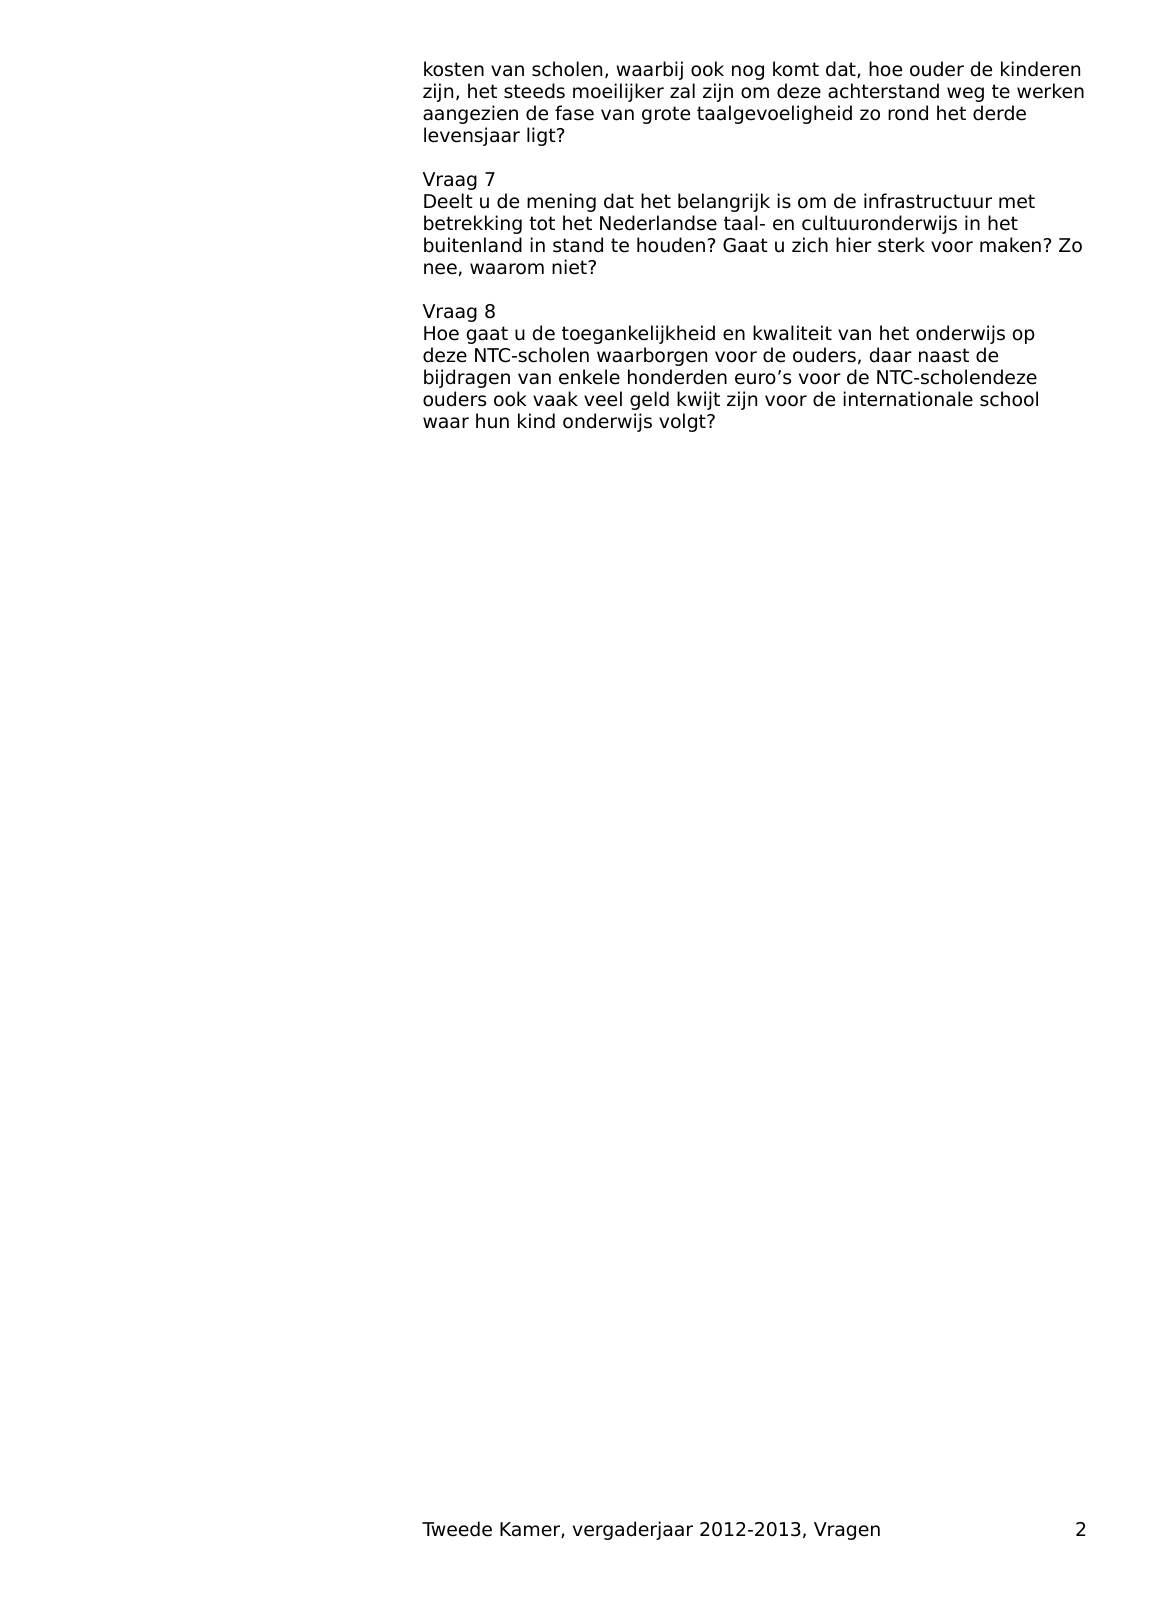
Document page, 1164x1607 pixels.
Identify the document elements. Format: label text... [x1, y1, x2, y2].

text Hoe gaat u de toegankelijkheid en kwaliteit van het onderwijs op deze NTC-scholen waarborgen voor de ouders, daar naast de bijdragen van enkele honderden euro’s voor de NTC-scholendeze ouders ook vaak veel geld kwijt zijn voor de internationale school waar hun kind onderwijs volgt? [422, 323, 1087, 433]
text Vraag 7 [422, 169, 1087, 191]
text Vraag 8 [422, 301, 1087, 323]
text Deelt u de mening dat het belangrijk is om de infrastructuur met betrekking tot het Nederlandse taal- en cultuuronderwijs in het buitenland in stand te houden? Gaat u zich hier sterk voor maken? Zo nee, waarom niet? [422, 191, 1087, 279]
text kosten van scholen, waarbij ook nog komt dat, hoe ouder de kinderen zijn, het steeds moeilijker zal zijn om deze achterstand weg te werken aangezien de fase van grote taalgevoeligheid zo rond het derde levensjaar ligt? [422, 59, 1087, 147]
